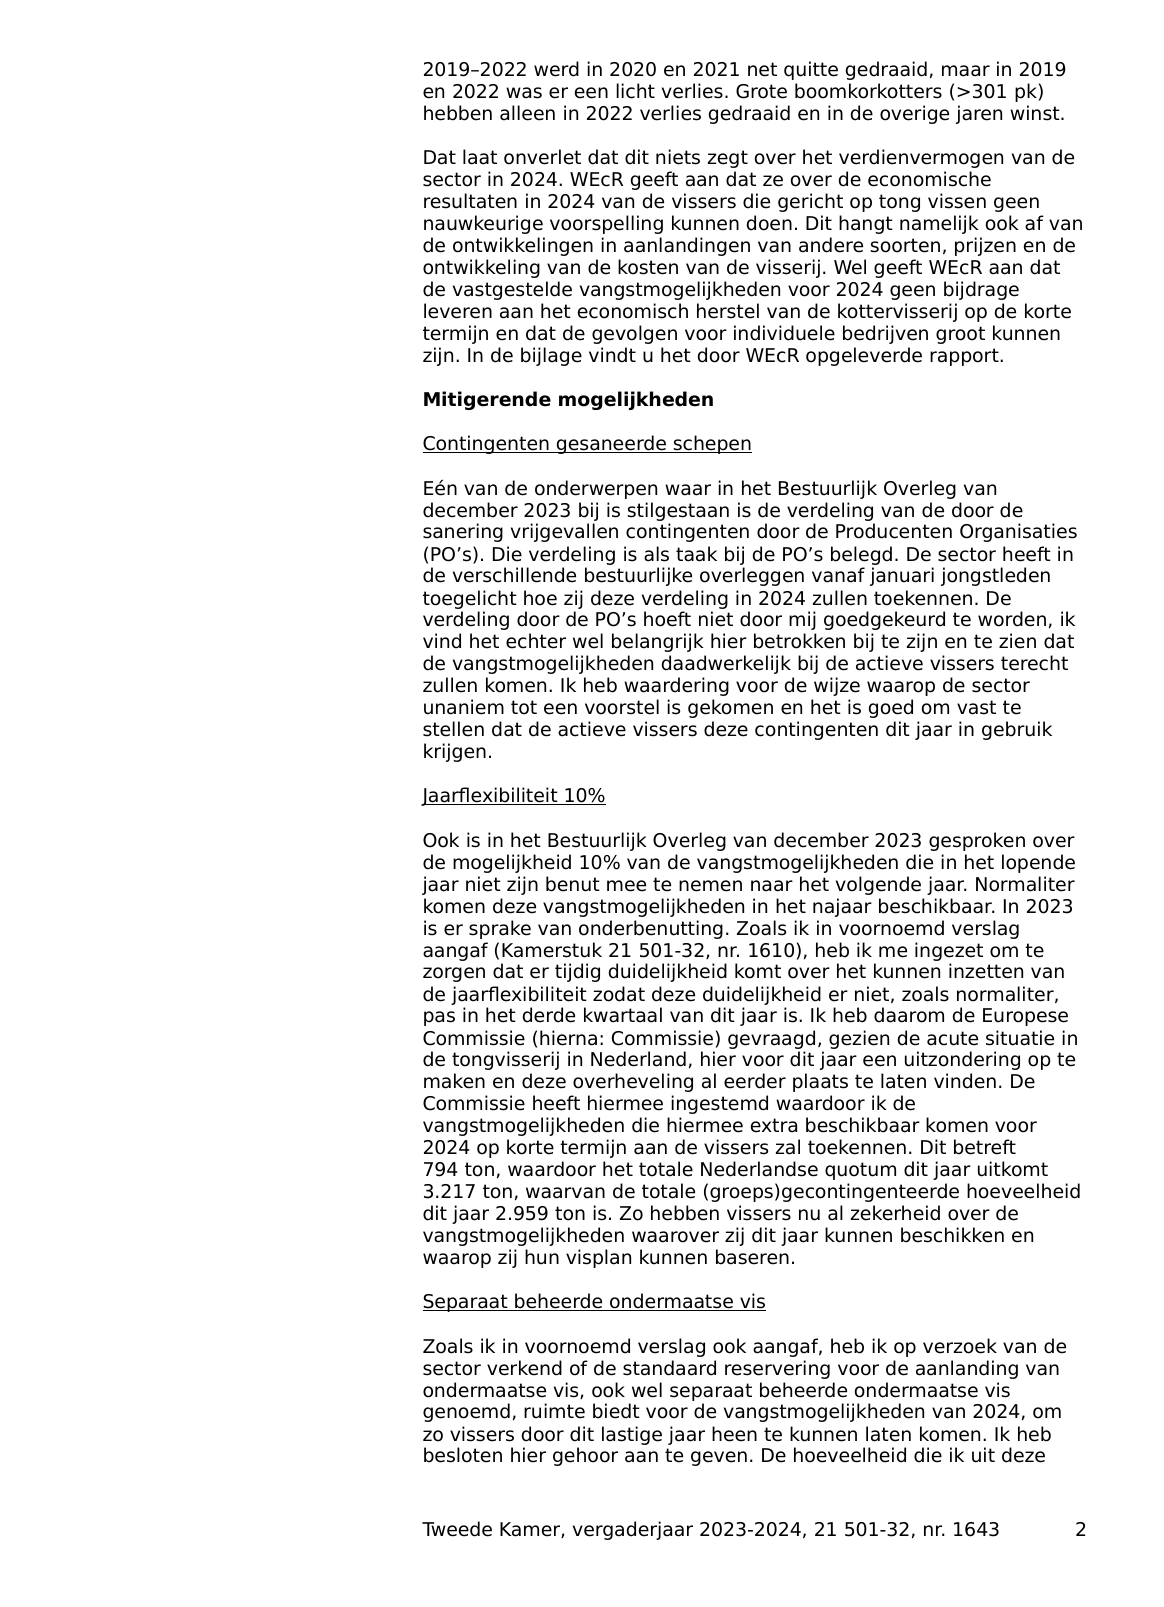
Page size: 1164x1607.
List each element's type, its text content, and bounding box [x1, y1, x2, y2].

text Dat laat onverlet dat dit niets zegt over het verdienvermogen van de sector in 2024. WEcR geeft aan dat ze over de economische resultaten in 2024 van de vissers die gericht op tong vissen geen nauwkeurige voorspelling kunnen doen. Dit hangt namelijk ook af van de ontwikkelingen in aanlandingen van andere soorten, prijzen en de ontwikkeling van de kosten van de visserij. Wel geeft WEcR aan dat de vastgestelde vangstmogelijkheden voor 2024 geen bijdrage leveren aan het economisch herstel van de kottervisserij op de korte termijn en dat de gevolgen voor individuele bedrijven groot kunnen zijn. In de bijlage vindt u het door WEcR opgeleverde rapport. [422, 147, 1087, 367]
text Zoals ik in voornoemd verslag ook aangaf, heb ik op verzoek van de sector verkend of de standaard reservering voor de aanlanding van ondermaatse vis, ook wel separaat beheerde ondermaatse vis genoemd, ruimte biedt voor de vangstmogelijkheden van 2024, om zo vissers door dit lastige jaar heen te kunnen laten komen. Ik heb besloten hier gehoor aan te geven. De hoeveelheid die ik uit deze [422, 1336, 1087, 1467]
text 2019–2022 werd in 2020 en 2021 net quitte gedraaid, maar in 2019 en 2022 was er een licht verlies. Grote boomkorkotters (>301 pk) hebben alleen in 2022 verlies gedraaid en in de overige jaren winst. [422, 59, 1087, 125]
text Ook is in het Bestuurlijk Overleg van december 2023 gesproken over de mogelijkheid 10% van de vangstmogelijkheden die in het lopende jaar niet zijn benut mee te nemen naar het volgende jaar. Normaliter komen deze vangstmogelijkheden in het najaar beschikbaar. In 2023 is er sprake van onderbenutting. Zoals ik in voornoemd verslag aangaf (Kamerstuk 21 501-32, nr. 1610), heb ik me ingezet om te zorgen dat er tijdig duidelijkheid komt over het kunnen inzetten van de jaarflexibiliteit zodat deze duidelijkheid er niet, zoals normaliter, pas in het derde kwartaal van dit jaar is. Ik heb daarom de Europese Commissie (hierna: Commissie) gevraagd, gezien de acute situatie in de tongvisserij in Nederland, hier voor dit jaar een uitzondering op te maken en deze overheveling al eerder plaats te laten vinden. De Commissie heeft hiermee ingestemd waardoor ik de vangstmogelijkheden die hiermee extra beschikbaar komen voor 2024 op korte termijn aan de vissers zal toekennen. Dit betreft 794 ton, waardoor het totale Nederlandse quotum dit jaar uitkomt 3.217 ton, waarvan de totale (groeps)gecontingenteerde hoeveelheid dit jaar 2.959 ton is. Zo hebben vissers nu al zekerheid over de vangstmogelijkheden waarover zij dit jaar kunnen beschikken en waarop zij hun visplan kunnen baseren. [422, 829, 1087, 1269]
subtitle Jaarflexibiliteit 10% [422, 785, 1087, 807]
subtitle Mitigerende mogelijkheden [422, 389, 1087, 411]
subtitle Separaat beheerde ondermaatse vis [422, 1291, 1087, 1313]
subtitle Contingenten gesaneerde schepen [422, 433, 1087, 455]
text Eén van de onderwerpen waar in het Bestuurlijk Overleg van december 2023 bij is stilgestaan is de verdeling van de door de sanering vrijgevallen contingenten door de Producenten Organisaties (PO’s). Die verdeling is als taak bij de PO’s belegd. De sector heeft in de verschillende bestuurlijke overleggen vanaf januari jongstleden toegelicht hoe zij deze verdeling in 2024 zullen toekennen. De verdeling door de PO’s hoeft niet door mij goedgekeurd te worden, ik vind het echter wel belangrijk hier betrokken bij te zijn en te zien dat de vangstmogelijkheden daadwerkelijk bij de actieve vissers terecht zullen komen. Ik heb waardering voor de wijze waarop de sector unaniem tot een voorstel is gekomen en het is goed om vast te stellen dat de actieve vissers deze contingenten dit jaar in gebruik krijgen. [422, 477, 1087, 763]
